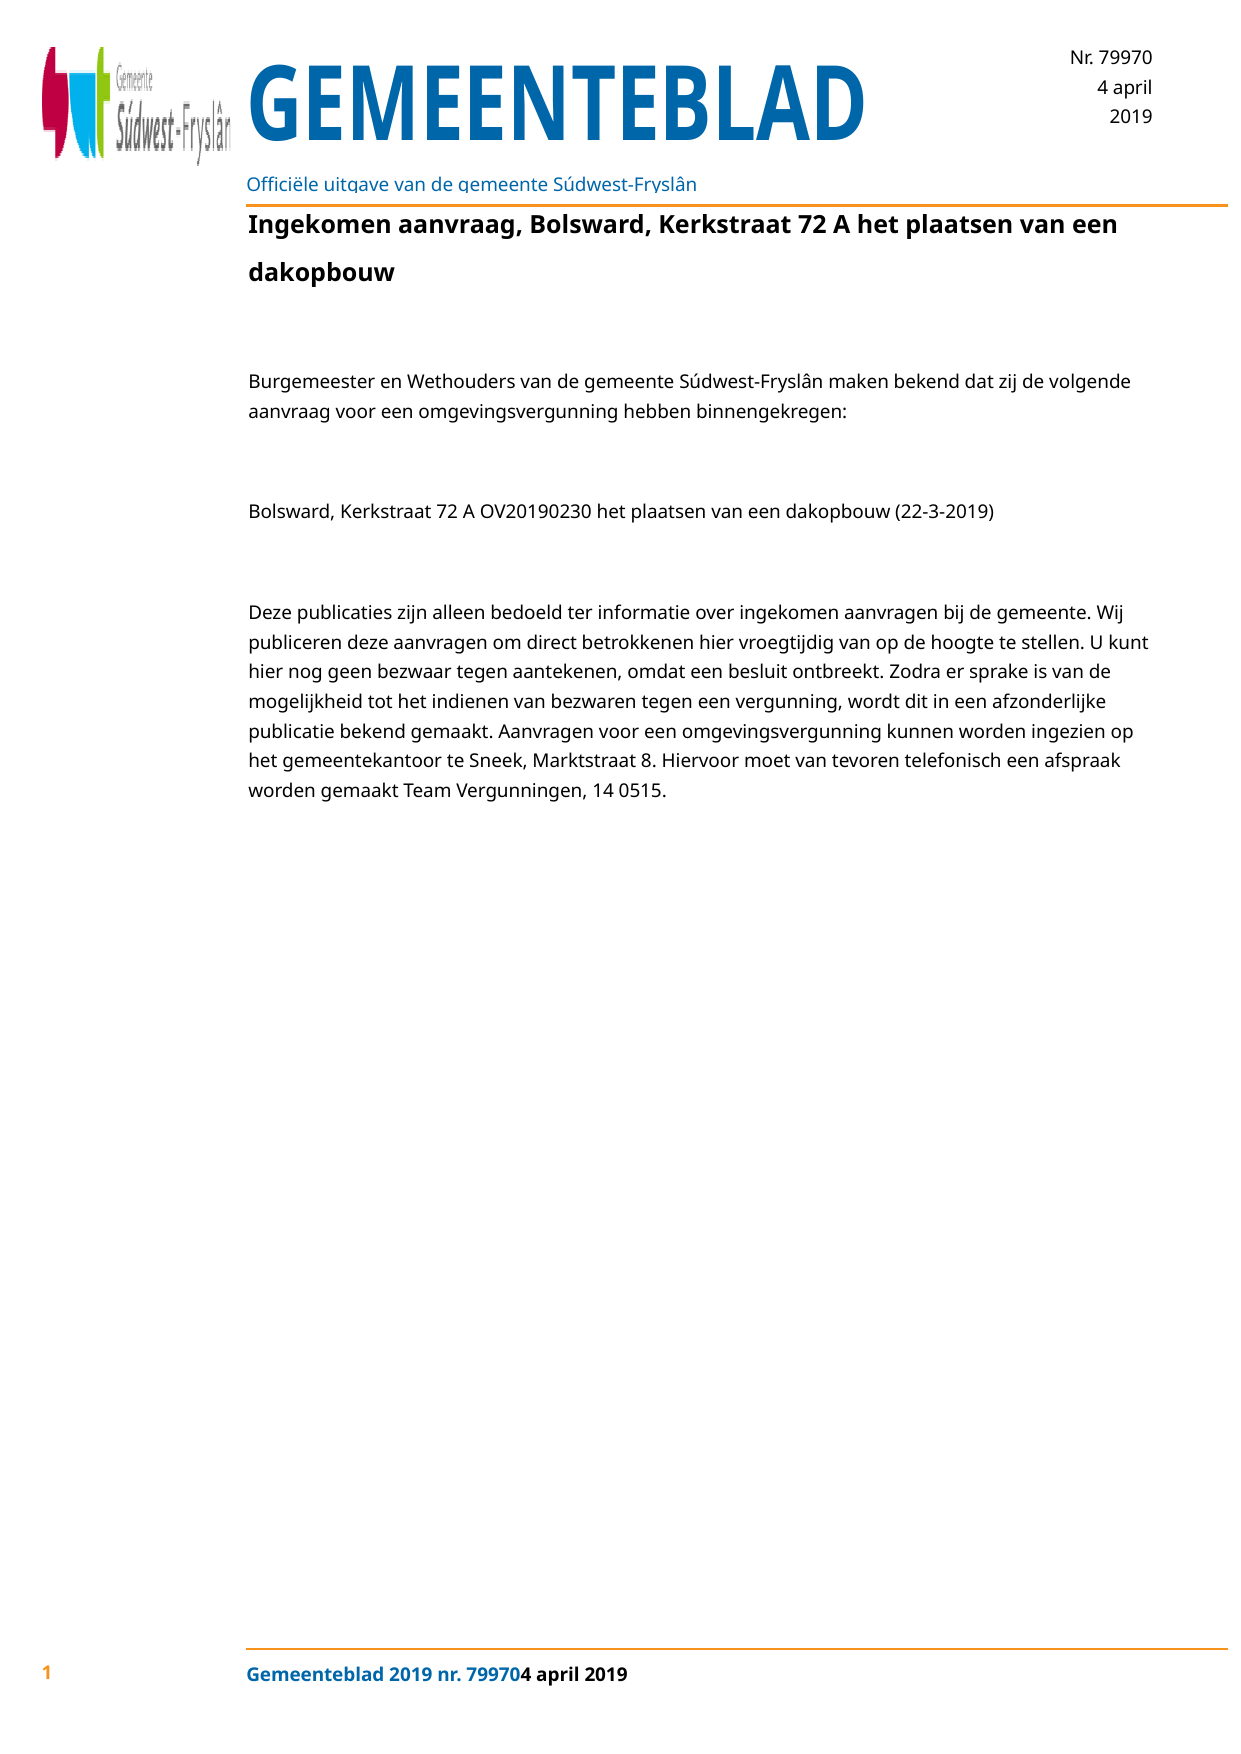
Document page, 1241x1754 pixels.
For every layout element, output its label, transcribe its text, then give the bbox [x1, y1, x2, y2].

text Deze publicaties zijn alleen bedoeld ter informatie over ingekomen aanvragen bij de gemeente. Wij publiceren deze aanvragen om direct betrokkenen hier vroegtijdig van op de hoogte te stellen. U kunt hier nog geen bezwaar tegen aantekenen, omdat een besluit ontbreekt. Zodra er sprake is van de mogelijkheid tot het indienen van bezwaren tegen een vergunning, wordt dit in een afzonderlijke publicatie bekend gemaakt. Aanvragen voor een omgevingsvergunning kunnen worden ingezien op het gemeentekantoor te Sneek, Marktstraat 8. Hiervoor moet van tevoren telefonisch een afspraak worden gemaakt Team Vergunningen, 14 0515. [248, 599, 1152, 803]
text Ingekomen aanvraag, Bolsward, Kerkstraat 72 A het plaatsen van een dakopbouw [248, 207, 1152, 288]
picture [41, 47, 231, 172]
text Burgemeester en Wethouders van de gemeente Súdwest-Fryslân maken bekend dat zij de volgende aanvraag voor een omgevingsvergunning hebben binnengekregen: [248, 368, 1152, 424]
text Bolsward, Kerkstraat 72 A OV20190230 het plaatsen van een dakopbouw (22-3-2019) [248, 499, 1152, 524]
